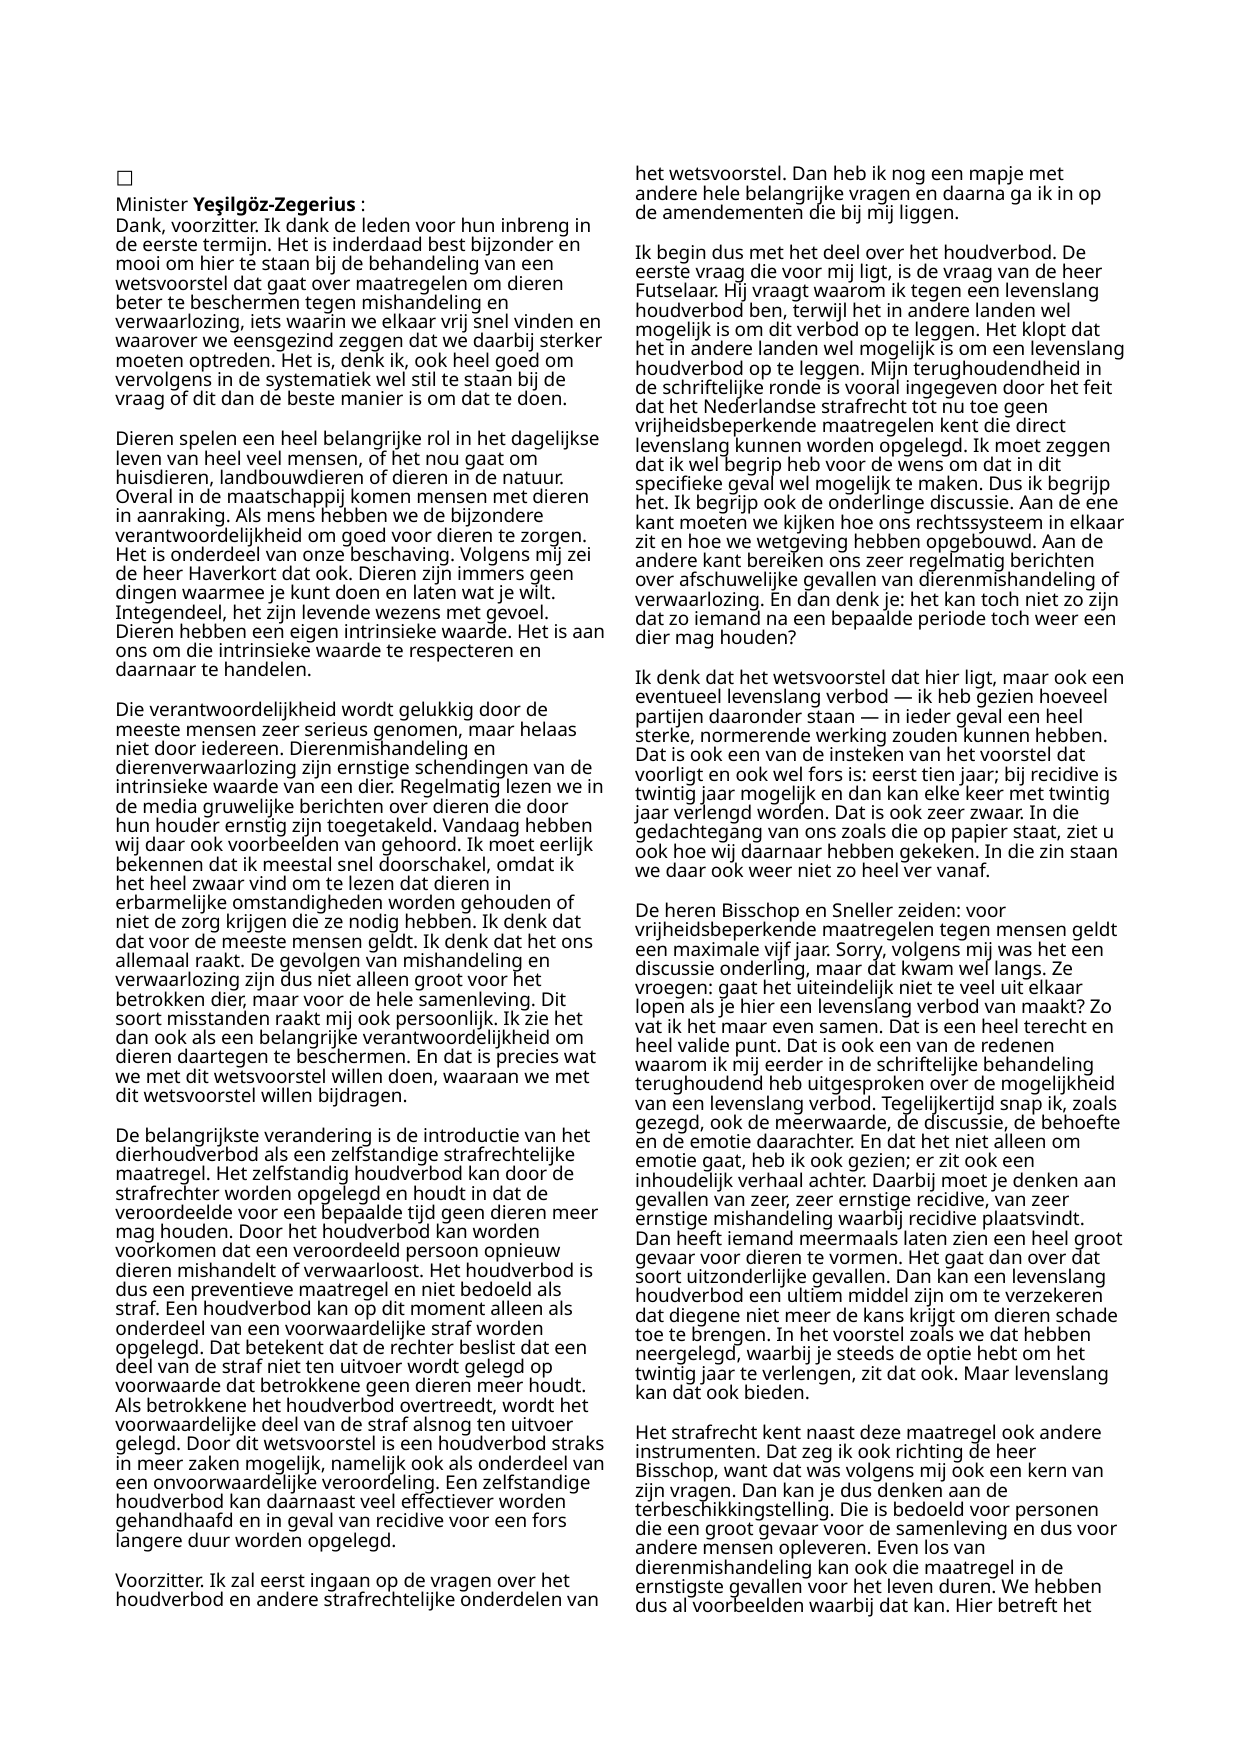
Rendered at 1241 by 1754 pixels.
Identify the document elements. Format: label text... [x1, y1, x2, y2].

text Dieren spelen een heel belangrijke rol in het dagelijkse leven van heel veel mensen, of het nou gaat om huisdieren, landbouwdieren of dieren in de natuur. Overal in de maatschappij komen mensen met dieren in aanraking. Als mens hebben we de bijzondere verantwoordelijkheid om goed voor dieren te zorgen. Het is onderdeel van onze beschaving. Volgens mij zei de heer Haverkort dat ook. Dieren zijn immers geen dingen waarmee je kunt doen en laten wat je wilt. Integendeel, het zijn levende wezens met gevoel. Dieren hebben een eigen intrinsieke waarde. Het is aan ons om die intrinsieke waarde te respecteren en daarnaar te handelen. [115, 430, 605, 681]
text Ik begin dus met het deel over het houdverbod. De eerste vraag die voor mij ligt, is de vraag van de heer Futselaar. Hij vraagt waarom ik tegen een levenslang houdverbod ben, terwijl het in andere landen wel mogelijk is om dit verbod op te leggen. Het klopt dat het in andere landen wel mogelijk is om een levenslang houdverbod op te leggen. Mijn terughoudendheid in de schriftelijke ronde is vooral ingegeven door het feit dat het Nederlandse strafrecht tot nu toe geen vrijheidsbeperkende maatregelen kent die direct levenslang kunnen worden opgelegd. Ik moet zeggen dat ik wel begrip heb voor de wens om dat in dit specifieke geval wel mogelijk te maken. Dus ik begrijp het. Ik begrijp ook de onderlinge discussie. Aan de ene kant moeten we kijken hoe ons rechtssysteem in elkaar zit en hoe we wetgeving hebben opgebouwd. Aan de andere kant bereiken ons zeer regelmatig berichten over afschuwelijke gevallen van dierenmishandeling of verwaarlozing. En dan denk je: het kan toch niet zo zijn dat zo iemand na een bepaalde periode toch weer een dier mag houden? [635, 244, 1125, 648]
text Minister Yeşilgöz-Zegerius : [115, 191, 605, 217]
text Voorzitter. Ik zal eerst ingaan op de vragen over het houdverbod en andere strafrechtelijke onderdelen van [115, 1572, 605, 1610]
text De heren Bisschop en Sneller zeiden: voor vrijheidsbeperkende maatregelen tegen mensen geldt een maximale vijf jaar. Sorry, volgens mij was het een discussie onderling, maar dat kwam wel langs. Ze vroegen: gaat het uiteindelijk niet te veel uit elkaar lopen als je hier een levenslang verbod van maakt? Zo vat ik het maar even samen. Dat is een heel terecht en heel valide punt. Dat is ook een van de redenen waarom ik mij eerder in de schriftelijke behandeling terughoudend heb uitgesproken over de mogelijkheid van een levenslang verbod. Tegelijkertijd snap ik, zoals gezegd, ook de meerwaarde, de discussie, de behoefte en de emotie daarachter. En dat het niet alleen om emotie gaat, heb ik ook gezien; er zit ook een inhoudelijk verhaal achter. Daarbij moet je denken aan gevallen van zeer, zeer ernstige recidive, van zeer ernstige mishandeling waarbij recidive plaatsvindt. Dan heeft iemand meermaals laten zien een heel groot gevaar voor dieren te vormen. Het gaat dan over dat soort uitzonderlijke gevallen. Dan kan een levenslang houdverbod een ultiem middel zijn om te verzekeren dat diegene niet meer de kans krijgt om dieren schade toe te brengen. In het voorstel zoals we dat hebben neergelegd, waarbij je steeds de optie hebt om het twintig jaar te verlengen, zit dat ook. Maar levenslang kan dat ook bieden. [635, 902, 1125, 1403]
text het wetsvoorstel. Dan heb ik nog een mapje met andere hele belangrijke vragen en daarna ga ik in op de amendementen die bij mij liggen. [635, 165, 1125, 223]
text Ik denk dat het wetsvoorstel dat hier ligt, maar ook een eventueel levenslang verbod — ik heb gezien hoeveel partijen daaronder staan — in ieder geval een heel sterke, normerende werking zouden kunnen hebben. Dat is ook een van de insteken van het voorstel dat voorligt en ook wel fors is: eerst tien jaar; bij recidive is twintig jaar mogelijk en dan kan elke keer met twintig jaar verlengd worden. Dat is ook zeer zwaar. In die gedachtegang van ons zoals die op papier staat, ziet u ook hoe wij daarnaar hebben gekeken. In die zin staan we daar ook weer niet zo heel ver vanaf. [635, 669, 1125, 881]
text De belangrijkste verandering is de introductie van het dierhoudverbod als een zelfstandige strafrechtelijke maatregel. Het zelfstandig houdverbod kan door de strafrechter worden opgelegd en houdt in dat de veroordeelde voor een bepaalde tijd geen dieren meer mag houden. Door het houdverbod kan worden voorkomen dat een veroordeeld persoon opnieuw dieren mishandelt of verwaarloost. Het houdverbod is dus een preventieve maatregel en niet bedoeld als straf. Een houdverbod kan op dit moment alleen als onderdeel van een voorwaardelijke straf worden opgelegd. Dat betekent dat de rechter beslist dat een deel van de straf niet ten uitvoer wordt gelegd op voorwaarde dat betrokkene geen dieren meer houdt. Als betrokkene het houdverbod overtreedt, wordt het voorwaardelijke deel van de straf alsnog ten uitvoer gelegd. Door dit wetsvoorstel is een houdverbod straks in meer zaken mogelijk, namelijk ook als onderdeel van een onvoorwaardelijke veroordeling. Een zelfstandige houdverbod kan daarnaast veel effectiever worden gehandhaafd en in geval van recidive voor een fors langere duur worden opgelegd. [115, 1127, 605, 1551]
text Dank, voorzitter. Ik dank de leden voor hun inbreng in de eerste termijn. Het is inderdaad best bijzonder en mooi om hier te staan bij de behandeling van een wetsvoorstel dat gaat over maatregelen om dieren beter te beschermen tegen mishandeling en verwaarlozing, iets waarin we elkaar vrij snel vinden en waarover we eensgezind zeggen dat we daarbij sterker moeten optreden. Het is, denk ik, ook heel goed om vervolgens in de systematiek wel stil te staan bij de vraag of dit dan de beste manier is om dat te doen. [115, 217, 605, 409]
text Het strafrecht kent naast deze maatregel ook andere instrumenten. Dat zeg ik ook richting de heer Bisschop, want dat was volgens mij ook een kern van zijn vragen. Dan kan je dus denken aan de terbeschikkingstelling. Die is bedoeld voor personen die een groot gevaar voor de samenleving en dus voor andere mensen opleveren. Even los van dierenmishandeling kan ook die maatregel in de ernstigste gevallen voor het leven duren. We hebben dus al voorbeelden waarbij dat kan. Hier betreft het [635, 1424, 1125, 1616]
text ⬜ [115, 165, 605, 191]
text Die verantwoordelijkheid wordt gelukkig door de meeste mensen zeer serieus genomen, maar helaas niet door iedereen. Dierenmishandeling en dierenverwaarlozing zijn ernstige schendingen van de intrinsieke waarde van een dier. Regelmatig lezen we in de media gruwelijke berichten over dieren die door hun houder ernstig zijn toegetakeld. Vandaag hebben wij daar ook voorbeelden van gehoord. Ik moet eerlijk bekennen dat ik meestal snel doorschakel, omdat ik het heel zwaar vind om te lezen dat dieren in erbarmelijke omstandigheden worden gehouden of niet de zorg krijgen die ze nodig hebben. Ik denk dat dat voor de meeste mensen geldt. Ik denk dat het ons allemaal raakt. De gevolgen van mishandeling en verwaarlozing zijn dus niet alleen groot voor het betrokken dier, maar voor de hele samenleving. Dit soort misstanden raakt mij ook persoonlijk. Ik zie het dan ook als een belangrijke verantwoordelijkheid om dieren daartegen te beschermen. En dat is precies wat we met dit wetsvoorstel willen doen, waaraan we met dit wetsvoorstel willen bijdragen. [115, 701, 605, 1106]
